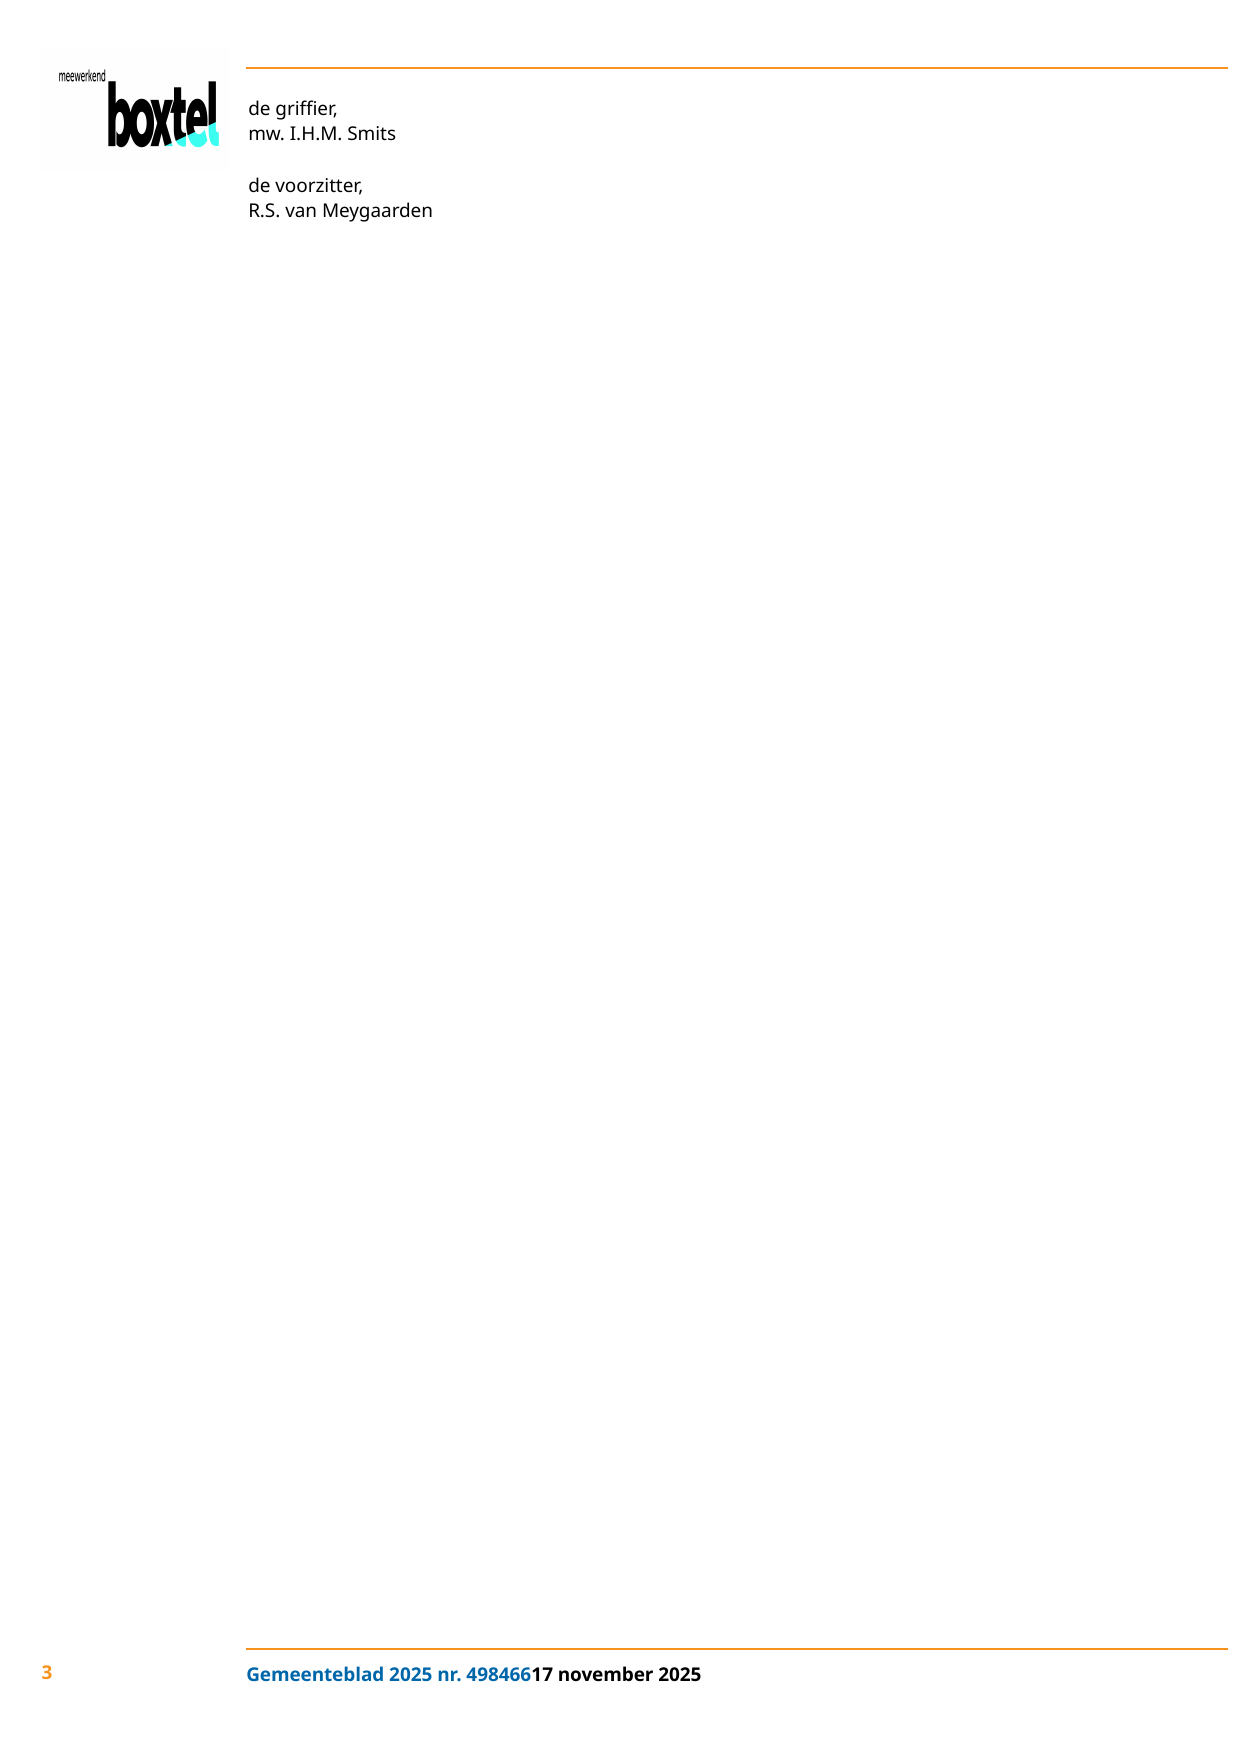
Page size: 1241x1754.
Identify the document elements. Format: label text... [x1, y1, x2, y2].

text R.S. van Meygaarden [248, 198, 1152, 223]
text de griffier, [248, 95, 1152, 121]
picture [41, 47, 231, 172]
text de voorzitter, [248, 172, 1152, 198]
text mw. I.H.M. Smits [248, 121, 1152, 146]
